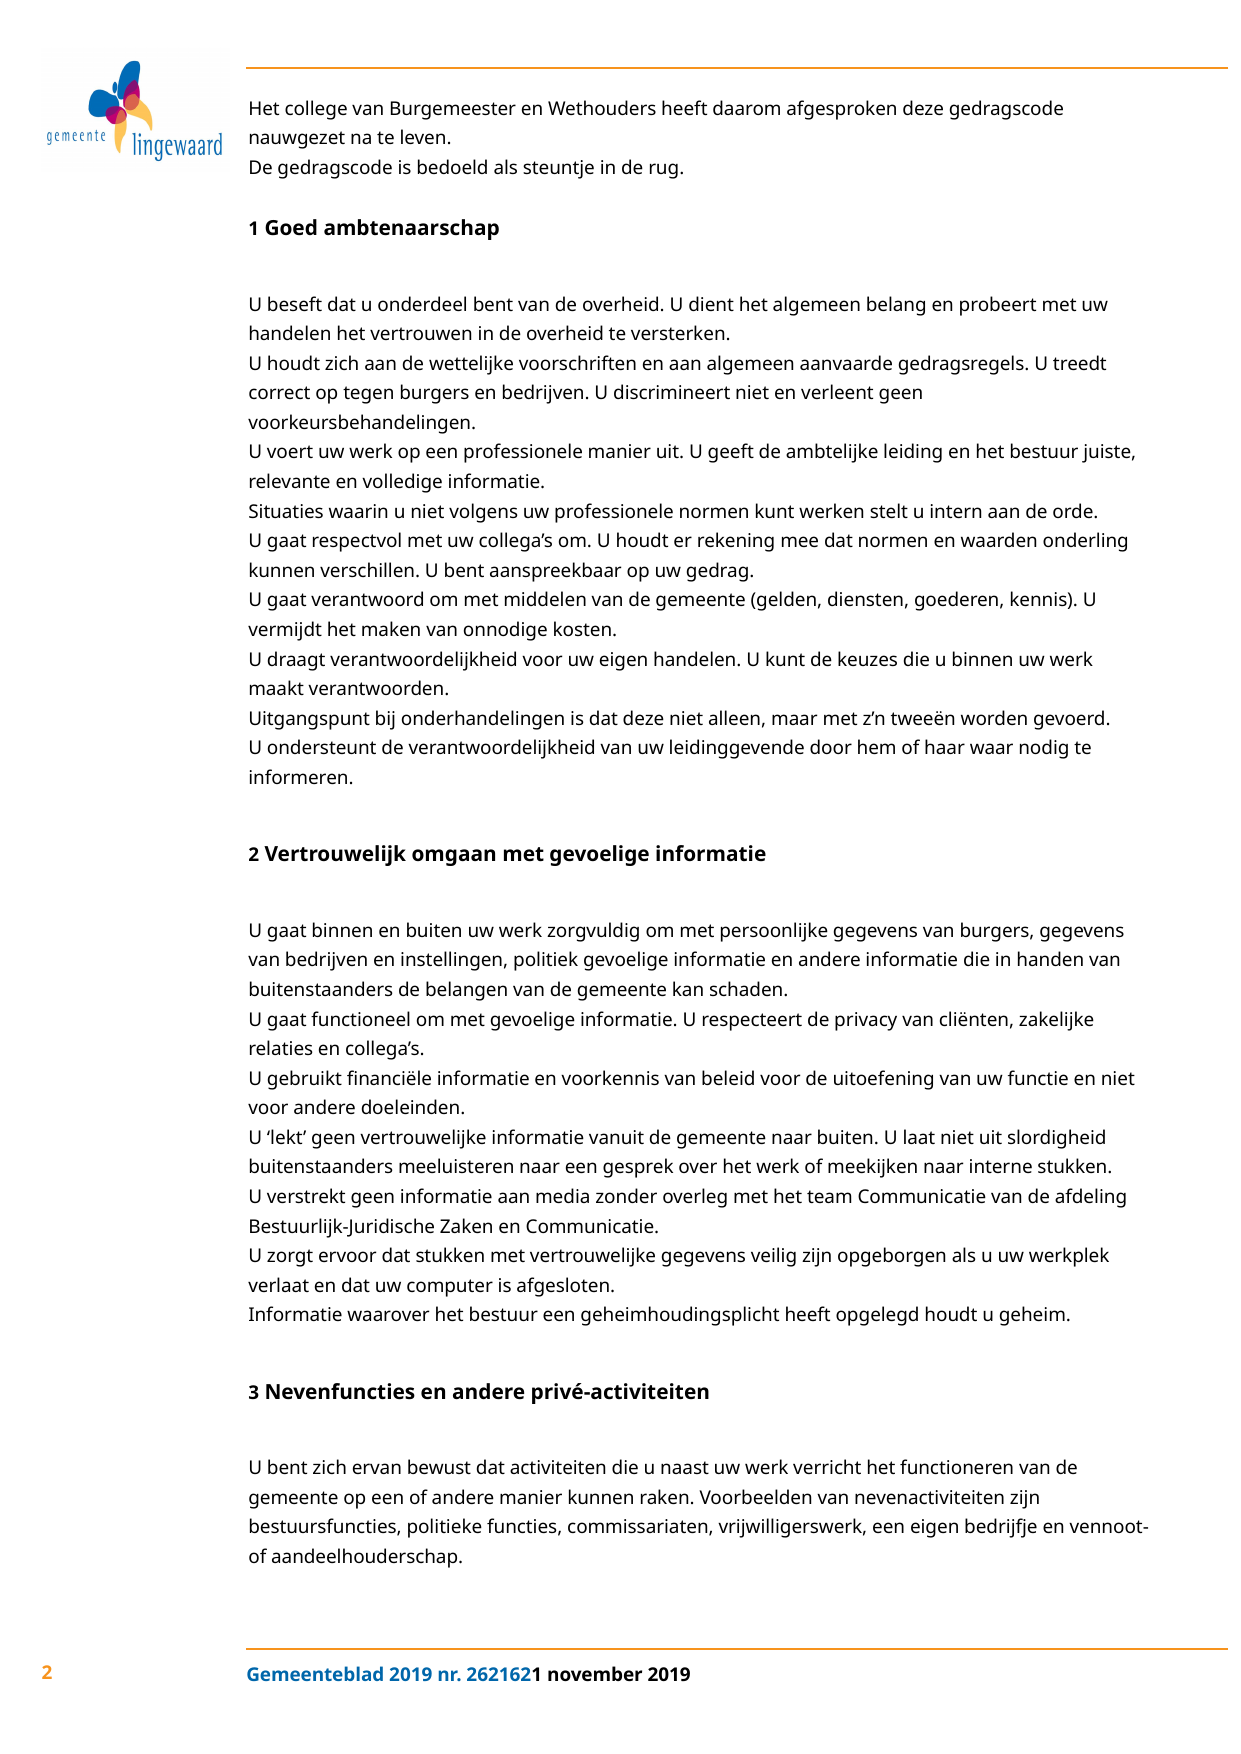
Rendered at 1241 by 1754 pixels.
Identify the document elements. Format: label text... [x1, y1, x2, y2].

text U gaat functioneel om met gevoelige informatie. U respecteert de privacy van cliënten, zakelijke relaties en collega’s. [248, 1006, 1152, 1061]
text Situaties waarin u niet volgens uw professionele normen kunt werken stelt u intern aan de orde. [248, 498, 1152, 524]
text U bent zich ervan bewust dat activiteiten die u naast uw werk verricht het functioneren van de gemeente op een of andere manier kunnen raken. Voorbeelden van nevenactiviteiten zijn bestuursfuncties, politieke functies, commissariaten, vrijwilligerswerk, een eigen bedrijfje en vennoot- of aandeelhouderschap. [248, 1454, 1152, 1569]
text U gebruikt financiële informatie en voorkennis van beleid voor de uitoefening van uw functie en niet voor andere doeleinden. [248, 1065, 1152, 1120]
text 2 Vertrouwelijk omgaan met gevoelige informatie [248, 839, 1152, 868]
text U gaat binnen en buiten uw werk zorgvuldig om met persoonlijke gegevens van burgers, gegevens van bedrijven en instellingen, politiek gevoelige informatie en andere informatie die in handen van buitenstaanders de belangen van de gemeente kan schaden. [248, 917, 1152, 1002]
text 3 Nevenfuncties en andere privé-activiteiten [248, 1377, 1152, 1405]
text U gaat verantwoord om met middelen van de gemeente (gelden, diensten, goederen, kennis). U vermijdt het maken van onnodige kosten. [248, 587, 1152, 642]
text U zorgt ervoor dat stukken met vertrouwelijke gegevens veilig zijn opgeborgen als u uw werkplek verlaat en dat uw computer is afgesloten. [248, 1242, 1152, 1298]
text 1 Goed ambtenaarschap [248, 213, 1152, 242]
text U draagt verantwoordelijkheid voor uw eigen handelen. U kunt de keuzes die u binnen uw werk maakt verantwoorden. [248, 646, 1152, 701]
text U ondersteunt de verantwoordelijkheid van uw leidinggevende door hem of haar waar nodig te informeren. [248, 734, 1152, 790]
text U ‘lekt’ geen vertrouwelijke informatie vanuit de gemeente naar buiten. U laat niet uit slordigheid buitenstaanders meeluisteren naar een gesprek over het werk of meekijken naar interne stukken. [248, 1124, 1152, 1179]
text Informatie waarover het bestuur een geheimhoudingsplicht heeft opgelegd houdt u geheim. [248, 1302, 1152, 1327]
text Uitgangspunt bij onderhandelingen is dat deze niet alleen, maar met z’n tweeën worden gevoerd. [248, 705, 1152, 731]
text U beseft dat u onderdeel bent van de overheid. U dient het algemeen belang en probeert met uw handelen het vertrouwen in de overheid te versterken. [248, 291, 1152, 346]
text Het college van Burgemeester en Wethouders heeft daarom afgesproken deze gedragscode nauwgezet na te leven. [248, 95, 1152, 150]
text U gaat respectvol met uw collega’s om. U houdt er rekening mee dat normen en waarden onderling kunnen verschillen. U bent aanspreekbaar op uw gedrag. [248, 527, 1152, 583]
text U houdt zich aan de wettelijke voorschriften en aan algemeen aanvaarde gedragsregels. U treedt correct op tegen burgers en bedrijven. U discrimineert niet en verleent geen voorkeursbehandelingen. [248, 350, 1152, 435]
text U voert uw werk op een professionele manier uit. U geeft de ambtelijke leiding en het bestuur juiste, relevante en volledige informatie. [248, 439, 1152, 494]
text U verstrekt geen informatie aan media zonder overleg met het team Communicatie van de afdeling Bestuurlijk-Juridische Zaken en Communicatie. [248, 1183, 1152, 1239]
text De gedragscode is bedoeld als steuntje in de rug. [248, 154, 1152, 180]
picture [41, 47, 231, 172]
